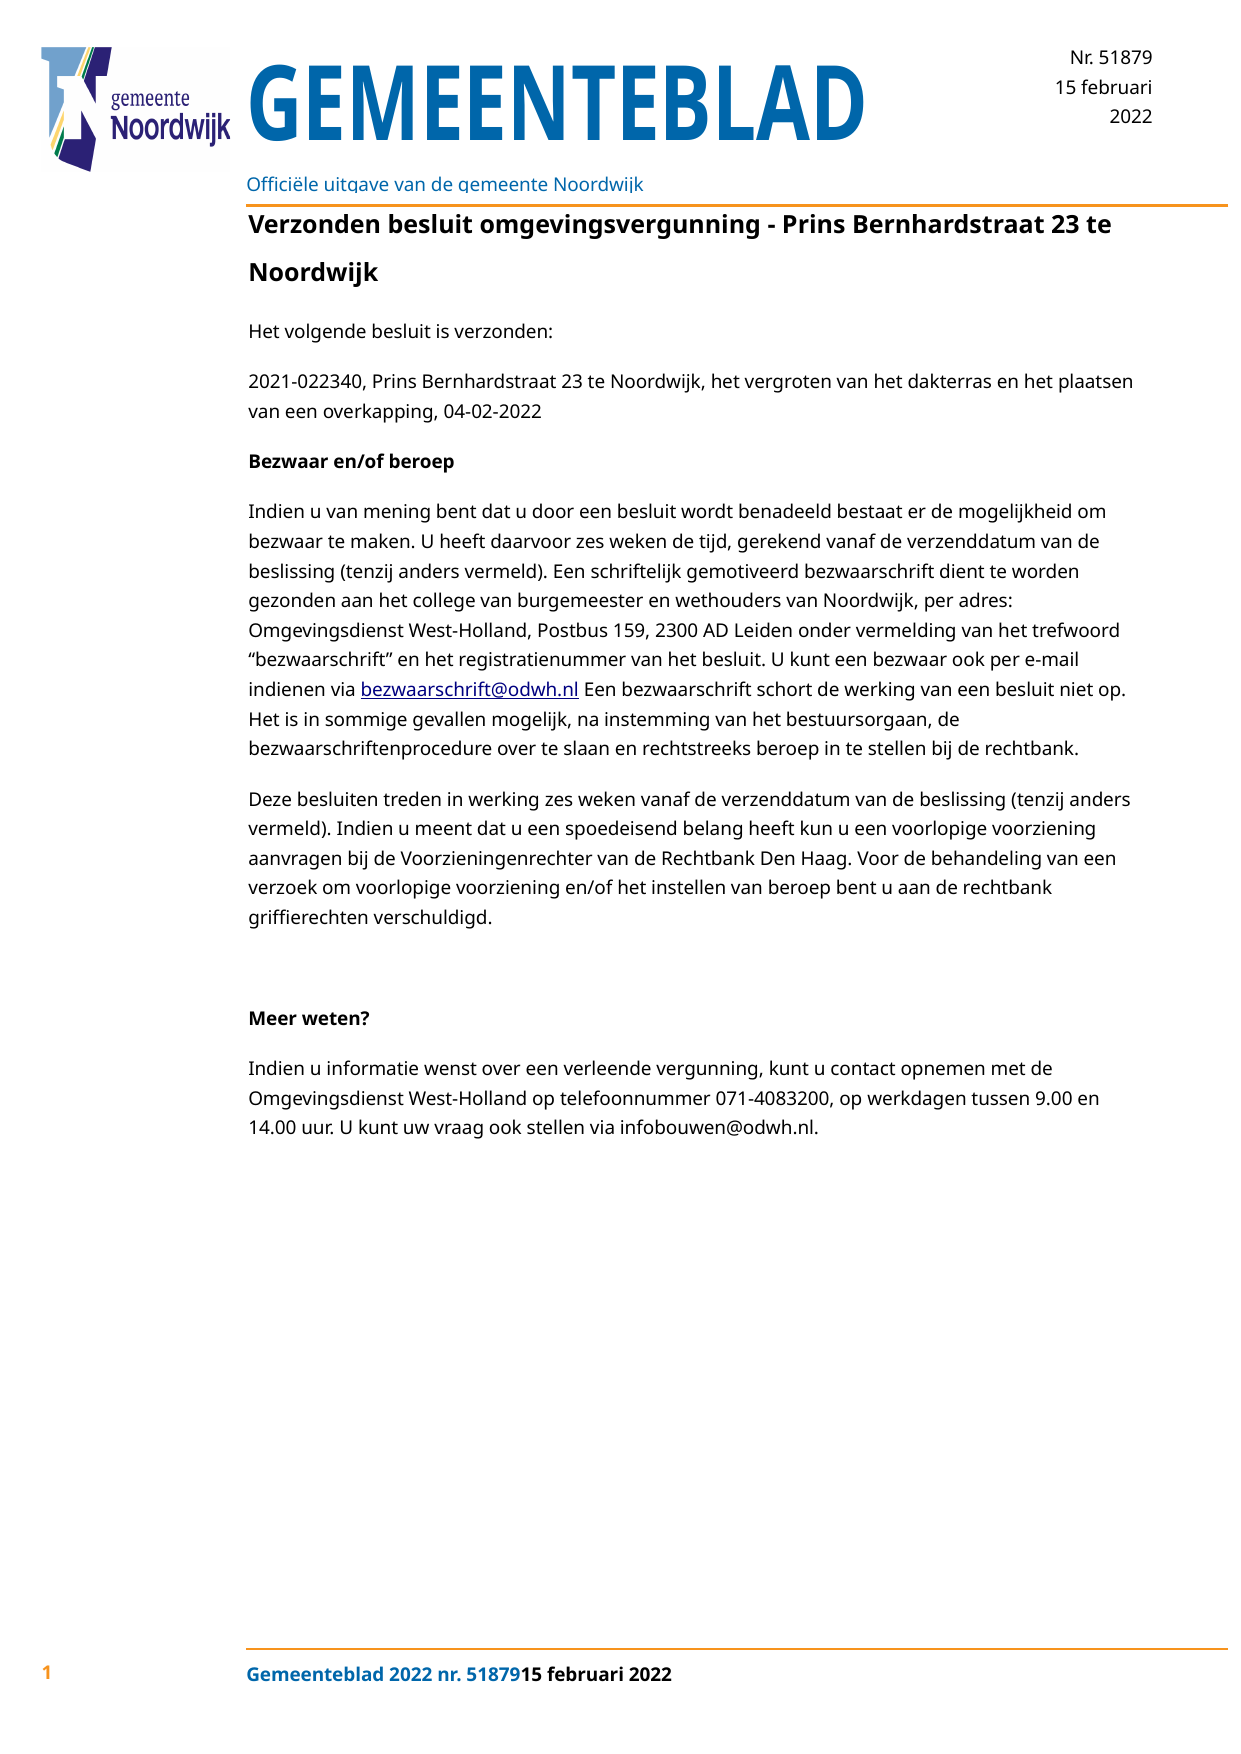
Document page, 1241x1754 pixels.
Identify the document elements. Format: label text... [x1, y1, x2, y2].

text Het volgende besluit is verzonden: [248, 318, 1152, 344]
text Meer weten? [248, 1005, 1152, 1031]
picture [41, 47, 231, 172]
text Bezwaar en/of beroep [248, 448, 1152, 474]
text Indien u van mening bent dat u door een besluit wordt benadeeld bestaat er de mogelijkheid om bezwaar te maken. U heeft daarvoor zes weken de tijd, gerekend vanaf de verzenddatum van de beslissing (tenzij anders vermeld). Een schriftelijk gemotiveerd bezwaarschrift dient te worden gezonden aan het college van burgemeester en wethouders van Noordwijk, per adres: Omgevingsdienst West-Holland, Postbus 159, 2300 AD Leiden onder vermelding van het trefwoord “bezwaarschrift” en het registratienummer van het besluit. U kunt een bezwaar ook per e-mail indienen via bezwaarschrift@odwh.nl Een bezwaarschrift schort de werking van een besluit niet op. Het is in sommige gevallen mogelijk, na instemming van het bestuursorgaan, de bezwaarschriftenprocedure over te slaan en rechtstreeks beroep in te stellen bij de rechtbank. [248, 499, 1152, 761]
text Verzonden besluit omgevingsvergunning - Prins Bernhardstraat 23 te Noordwijk [248, 207, 1152, 288]
text Indien u informatie wenst over een verleende vergunning, kunt u contact opnemen met de Omgevingsdienst West-Holland op telefoonnummer 071-4083200, op werkdagen tussen 9.00 en 14.00 uur. U kunt uw vraag ook stellen via infobouwen@odwh.nl. [248, 1055, 1152, 1140]
text 2021-022340, Prins Bernhardstraat 23 te Noordwijk, het vergroten van het dakterras en het plaatsen van een overkapping, 04-02-2022 [248, 368, 1152, 424]
text Deze besluiten treden in werking zes weken vanaf de verzenddatum van de beslissing (tenzij anders vermeld). Indien u meent dat u een spoedeisend belang heeft kun u een voorlopige voorziening aanvragen bij de Voorzieningenrechter van de Rechtbank Den Haag. Voor de behandeling van een verzoek om voorlopige voorziening en/of het instellen van beroep bent u aan de rechtbank griffierechten verschuldigd. [248, 786, 1152, 930]
